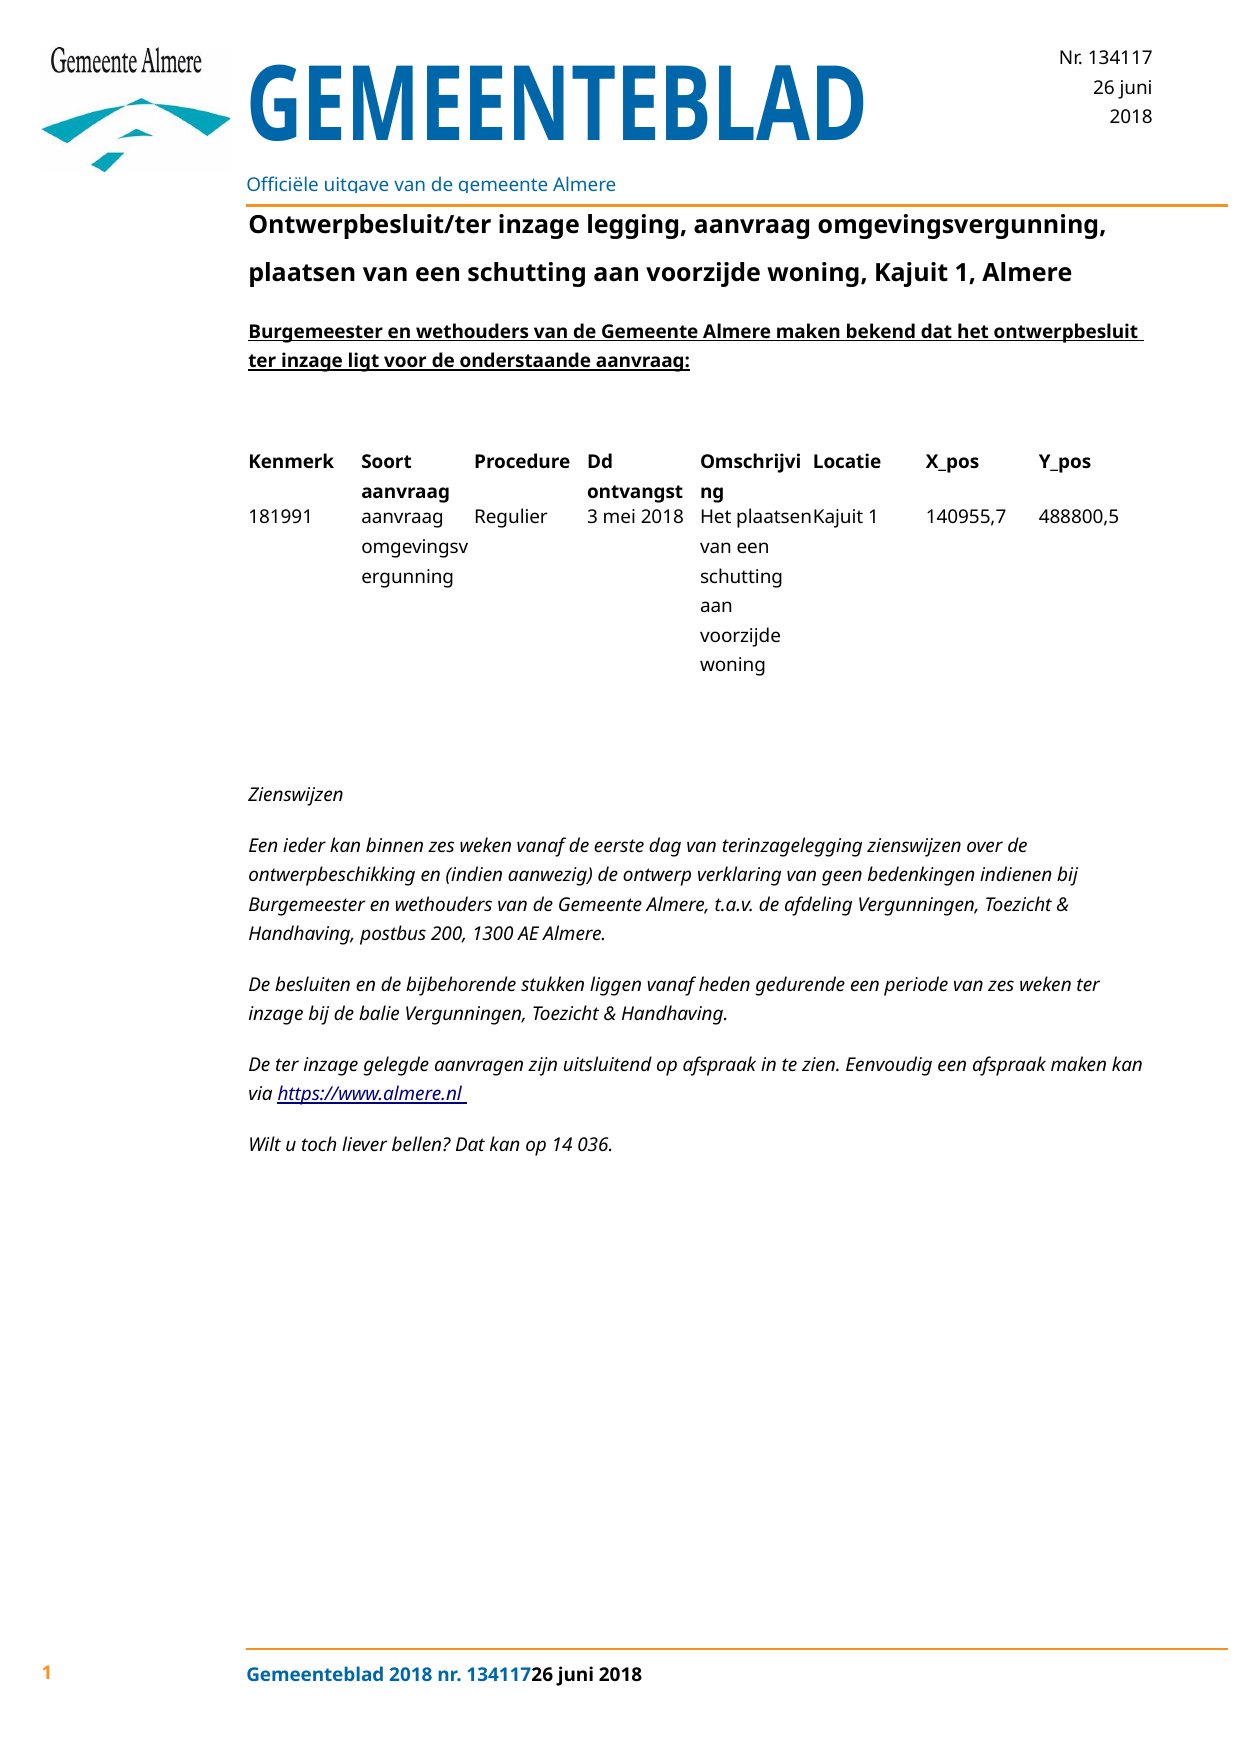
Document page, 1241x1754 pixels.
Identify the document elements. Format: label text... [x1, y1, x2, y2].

table_cell aanvraag omgevingsvergunning [361, 504, 474, 677]
table_cell Kajuit 1 [813, 504, 926, 677]
table_cell 3 mei 2018 [587, 504, 700, 677]
picture [41, 47, 231, 172]
table_cell 181991 [248, 504, 361, 677]
table_header X_pos [926, 449, 1038, 504]
text Zienswijzen [248, 781, 1152, 807]
table_cell Regulier [474, 504, 587, 677]
text Ontwerpbesluit/ter inzage legging, aanvraag omgevingsvergunning, plaatsen van een schutting aan voorzijde woning, Kajuit 1, Almere [248, 207, 1152, 288]
table_header Omschrijving [700, 449, 813, 504]
text Wilt u toch liever bellen? Dat kan op 14 036. [248, 1131, 1152, 1157]
table_header Locatie [813, 449, 926, 504]
text Een ieder kan binnen zes weken vanaf de eerste dag van terinzagelegging zienswijzen over de ontwerpbeschikking en (indien aanwezig) de ontwerp verklaring van geen bedenkingen indienen bij Burgemeester en wethouders van de Gemeente Almere, t.a.v. de afdeling Vergunningen, Toezicht & Handhaving, postbus 200, 1300 AE Almere. [248, 832, 1152, 946]
text De ter inzage gelegde aanvragen zijn uitsluitend op afspraak in te zien. Eenvoudig een afspraak maken kan via https://www.almere.nl [248, 1051, 1152, 1106]
text Burgemeester en wethouders van de Gemeente Almere maken bekend dat het ontwerpbesluit ter inzage ligt voor de onderstaande aanvraag: [248, 318, 1152, 373]
table_header Procedure [474, 449, 587, 504]
table_cell 488800,5 [1039, 504, 1152, 677]
table_cell Het plaatsen van een schutting aan voorzijde woning [700, 504, 813, 677]
table_header Y_pos [1039, 449, 1152, 504]
table_header Soort aanvraag [361, 449, 474, 504]
table_header Kenmerk [248, 449, 361, 504]
table_header Dd ontvangst [587, 449, 700, 504]
text De besluiten en de bijbehorende stukken liggen vanaf heden gedurende een periode van zes weken ter inzage bij de balie Vergunningen, Toezicht & Handhaving. [248, 971, 1152, 1026]
table_cell 140955,7 [926, 504, 1038, 677]
